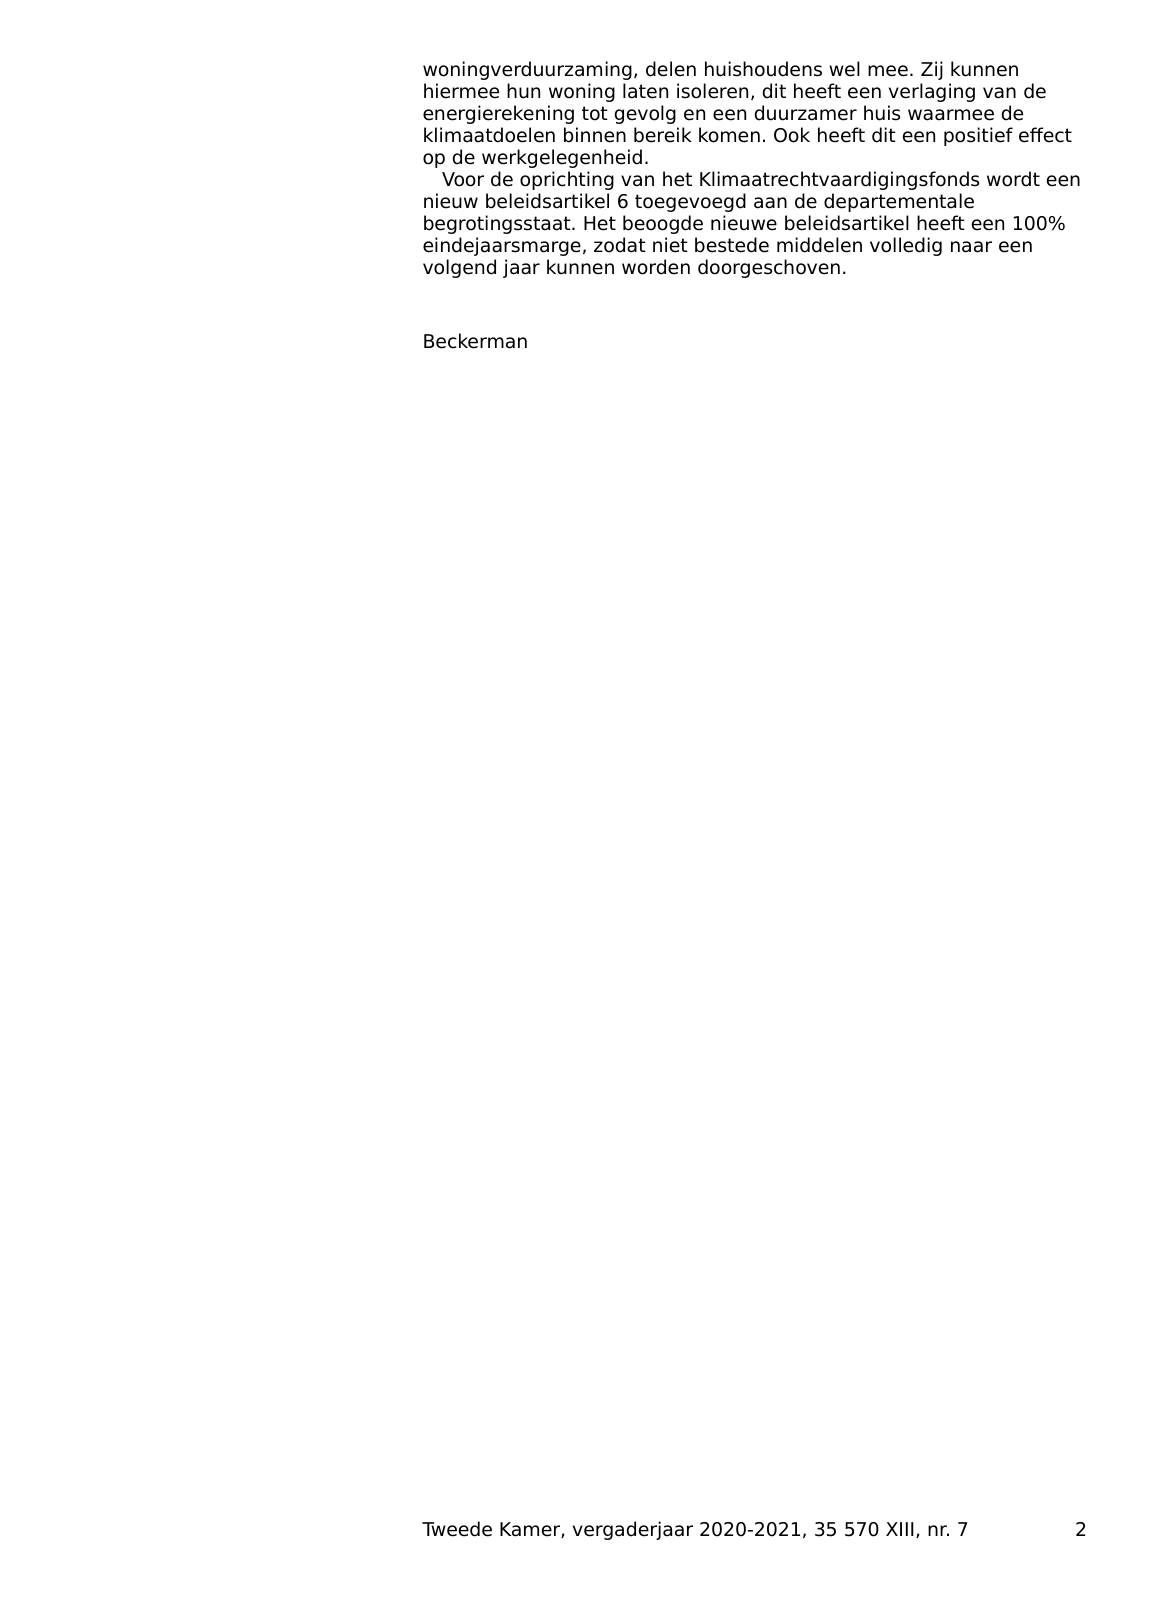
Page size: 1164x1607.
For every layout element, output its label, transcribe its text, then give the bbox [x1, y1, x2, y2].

text Beckerman [422, 309, 1087, 353]
text Voor de oprichting van het Klimaatrechtvaardigingsfonds wordt een nieuw beleidsartikel 6 toegevoegd aan de departementale begrotingsstaat. Het beoogde nieuwe beleidsartikel heeft een 100% eindejaarsmarge, zodat niet bestede middelen volledig naar een volgend jaar kunnen worden doorgeschoven. [422, 169, 1087, 279]
text woningverduurzaming, delen huishoudens wel mee. Zij kunnen hiermee hun woning laten isoleren, dit heeft een verlaging van de energierekening tot gevolg en een duurzamer huis waarmee de klimaatdoelen binnen bereik komen. Ook heeft dit een positief effect op de werkgelegenheid. [422, 59, 1087, 169]
